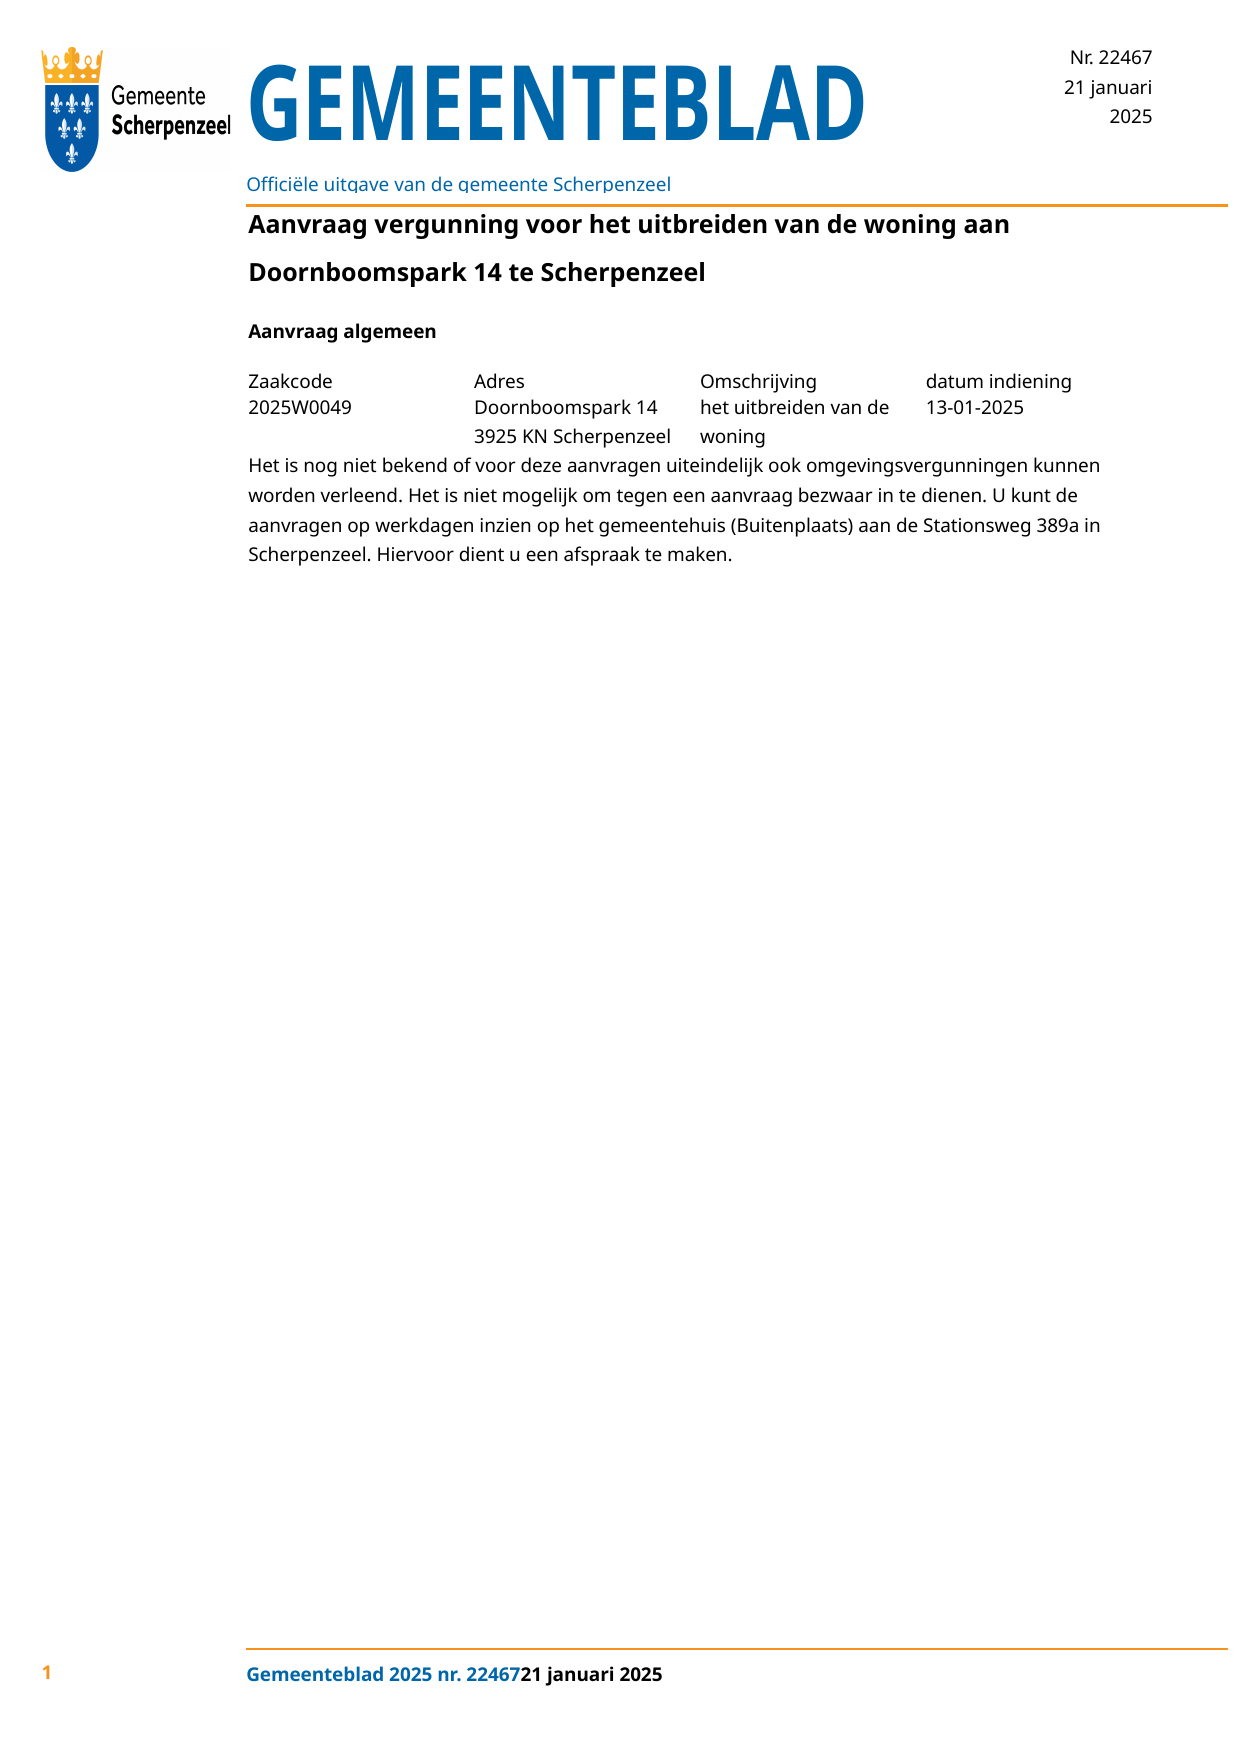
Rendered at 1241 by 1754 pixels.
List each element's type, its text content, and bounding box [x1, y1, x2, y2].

picture [41, 47, 231, 172]
table_header Omschrijving [700, 369, 926, 394]
table_cell het uitbreiden van de woning [700, 394, 926, 449]
text Aanvraag vergunning voor het uitbreiden van de woning aan Doornboomspark 14 te Scherpenzeel [248, 207, 1152, 288]
table_header datum indiening [926, 369, 1152, 394]
text Aanvraag algemeen [248, 318, 1152, 344]
table_header Zaakcode [248, 369, 474, 394]
table_cell 2025W0049 [248, 394, 474, 449]
table_cell Doornboomspark 14 3925 KN Scherpenzeel [474, 394, 700, 449]
table_cell 13-01-2025 [926, 394, 1152, 449]
table_header Adres [474, 369, 700, 394]
text Het is nog niet bekend of voor deze aanvragen uiteindelijk ook omgevingsvergunningen kunnen worden verleend. Het is niet mogelijk om tegen een aanvraag bezwaar in te dienen. U kunt de aanvragen op werkdagen inzien op het gemeentehuis (Buitenplaats) aan de Stationsweg 389a in Scherpenzeel. Hiervoor dient u een afspraak te maken. [248, 453, 1152, 567]
